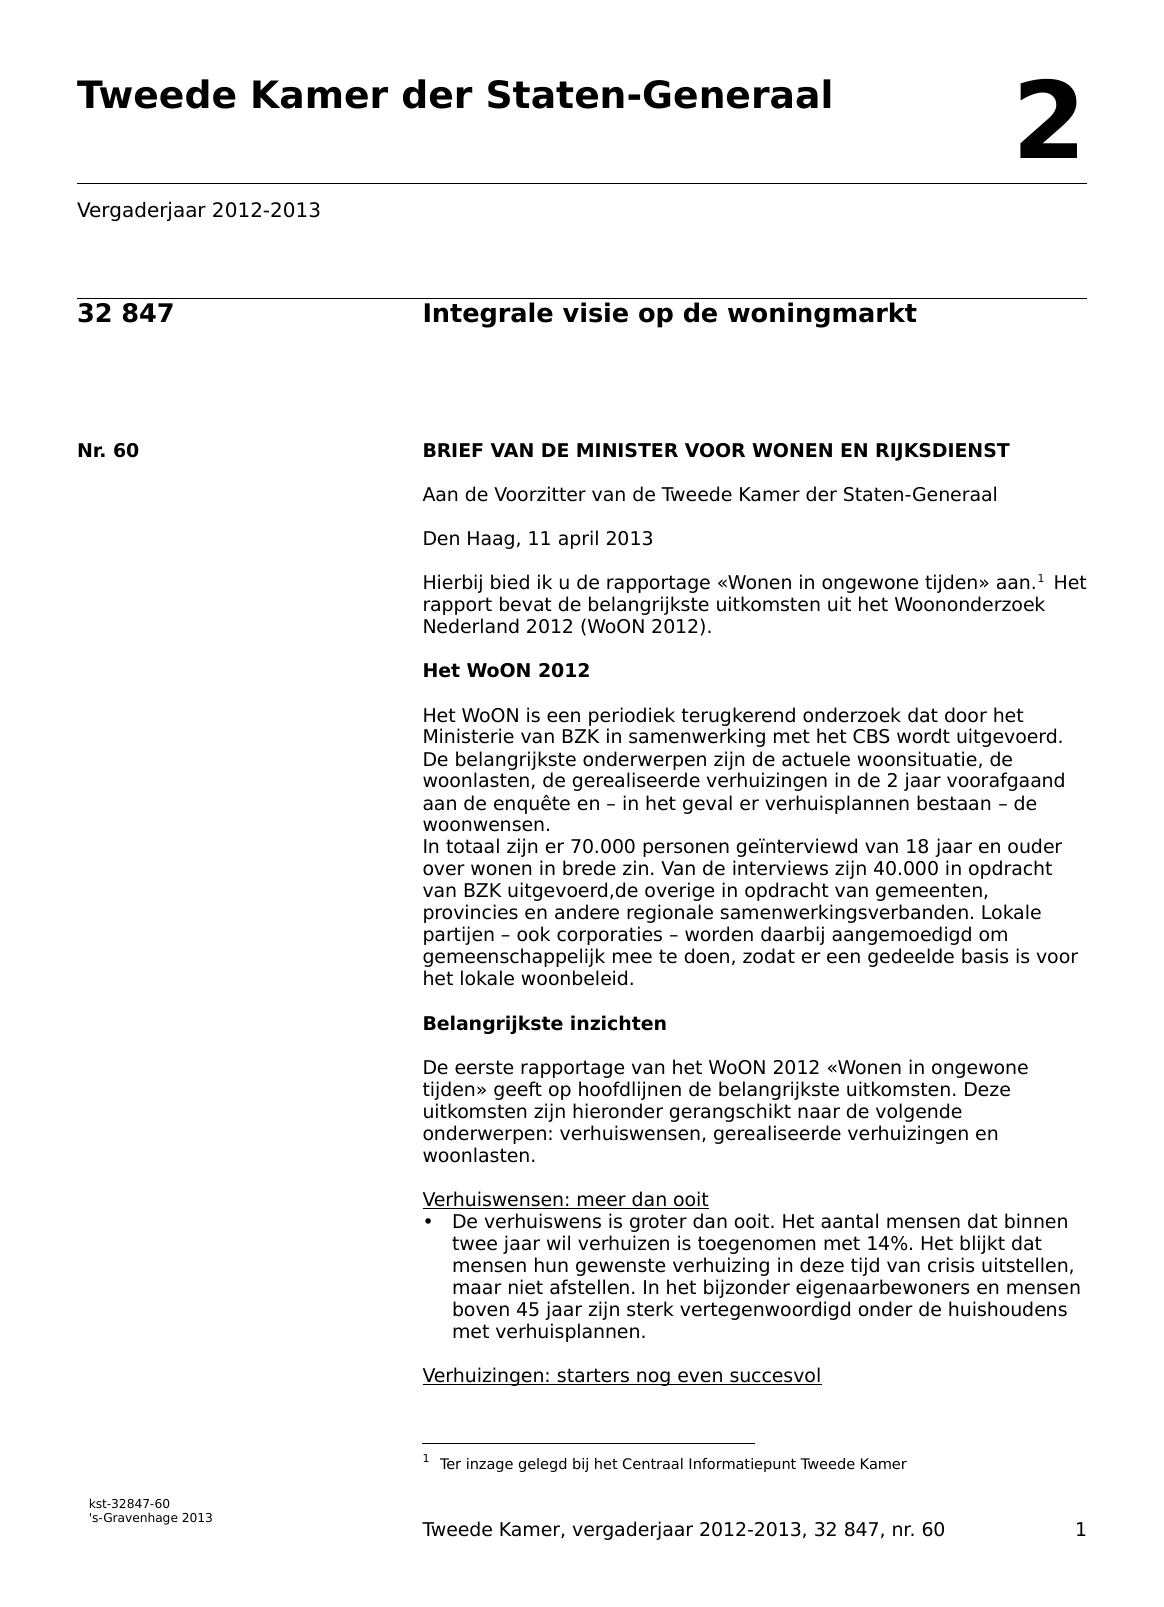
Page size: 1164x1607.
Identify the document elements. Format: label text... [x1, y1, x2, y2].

text Ter inzage gelegd bij het Centraal Informatiepunt Tweede Kamer [422, 1452, 1087, 1474]
subtitle 32 847 Integrale visie op de woningmarkt [77, 299, 1087, 329]
text Den Haag, 11 april 2013 [422, 528, 1087, 550]
text Het WoON is een periodiek terugkerend onderzoek dat door het Ministerie van BZK in samenwerking met het CBS wordt uitgevoerd. De belangrijkste onderwerpen zijn de actuele woonsituatie, de woonlasten, de gerealiseerde verhuizingen in de 2 jaar voorafgaand aan de enquête en – in het geval er verhuisplannen bestaan – de woonwensen. [422, 704, 1087, 836]
subtitle Het WoON 2012 [422, 660, 1087, 682]
text Verhuizingen: starters nog even succesvol [422, 1365, 1087, 1387]
subtitle Nr. 60 BRIEF VAN DE MINISTER VOOR WONEN EN RIJKSDIENST [77, 440, 1087, 462]
table_header 2 [886, 59, 1087, 183]
text kst-32847-60 [88, 1497, 323, 1511]
text Hierbij bied ik u de rapportage «Wonen in ongewone tijden» aan. Het rapport bevat de belangrijkste uitkomsten uit het Woononderzoek Nederland 2012 (WoON 2012). [422, 572, 1087, 638]
text Aan de Voorzitter van de Tweede Kamer der Staten-Generaal [422, 484, 1087, 506]
text • De verhuiswens is groter dan ooit. Het aantal mensen dat binnen twee jaar wil verhuizen is toegenomen met 14%. Het blijkt dat mensen hun gewenste verhuizing in deze tijd van crisis uitstellen, maar niet afstellen. In het bijzonder eigenaarbewoners en mensen boven 45 jaar zijn sterk vertegenwoordigd onder de huishoudens met verhuisplannen. [422, 1211, 1087, 1342]
table_header Tweede Kamer der Staten-Generaal [77, 59, 886, 183]
text In totaal zijn er 70.000 personen geïnterviewd van 18 jaar en ouder over wonen in brede zin. Van de interviews zijn 40.000 in opdracht van BZK uitgevoerd,de overige in opdracht van gemeenten, provincies en andere regionale samenwerkingsverbanden. Lokale partijen – ook corporaties – worden daarbij aangemoedigd om gemeenschappelijk mee te doen, zodat er een gedeelde basis is voor het lokale woonbeleid. [422, 836, 1087, 990]
text De eerste rapportage van het WoON 2012 «Wonen in ongewone tijden» geeft op hoofdlijnen de belangrijkste uitkomsten. Deze uitkomsten zijn hieronder gerangschikt naar de volgende onderwerpen: verhuiswensen, gerealiseerde verhuizingen en woonlasten. [422, 1057, 1087, 1166]
table_cell Vergaderjaar 2012-2013 [77, 184, 1087, 298]
text 's-Gravenhage 2013 [88, 1511, 323, 1525]
text Verhuiswensen: meer dan ooit [422, 1189, 1087, 1211]
subtitle Belangrijkste inzichten [422, 1012, 1087, 1034]
